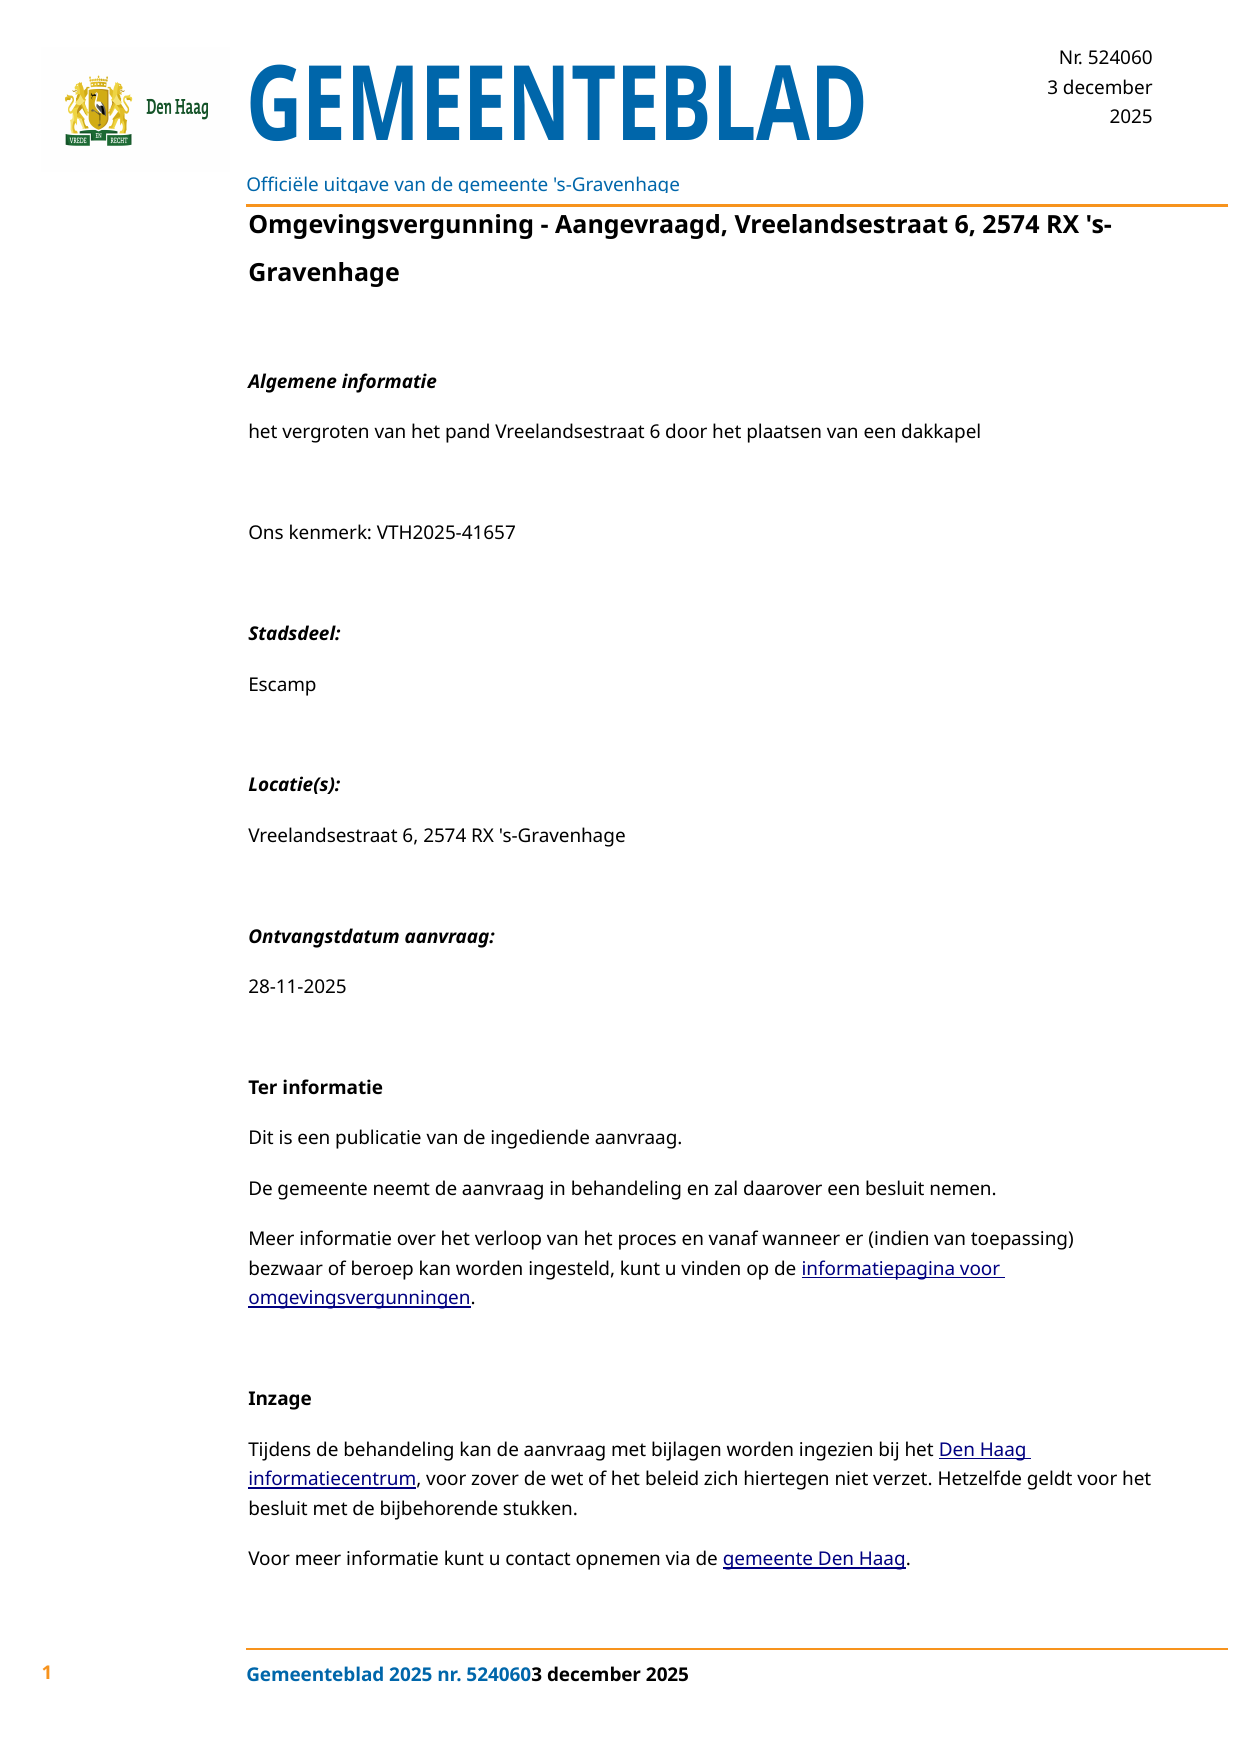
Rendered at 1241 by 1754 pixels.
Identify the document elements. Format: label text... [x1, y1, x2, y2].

text Ter informatie [248, 1074, 1152, 1100]
text Algemene informatie [248, 368, 1152, 394]
text Omgevingsvergunning - Aangevraagd, Vreelandsestraat 6, 2574 RX 's-Gravenhage [248, 207, 1152, 288]
text Meer informatie over het verloop van het proces en vanaf wanneer er (indien van toepassing) bezwaar of beroep kan worden ingesteld, kunt u vinden op de informatiepagina voor omgevingsvergunningen. [248, 1225, 1152, 1310]
text het vergroten van het pand Vreelandsestraat 6 door het plaatsen van een dakkapel [248, 419, 1152, 444]
text Ontvangstdatum aanvraag: [248, 923, 1152, 949]
text Voor meer informatie kunt u contact opnemen via de gemeente Den Haag. [248, 1545, 1152, 1571]
text Dit is een publicatie van de ingediende aanvraag. [248, 1124, 1152, 1150]
text Vreelandsestraat 6, 2574 RX 's-Gravenhage [248, 822, 1152, 848]
text Tijdens de behandeling kan de aanvraag met bijlagen worden ingezien bij het Den Haag informatiecentrum, voor zover de wet of het beleid zich hiertegen niet verzet. Hetzelfde geldt voor het besluit met de bijbehorende stukken. [248, 1436, 1152, 1521]
picture [41, 47, 231, 172]
text De gemeente neemt de aanvraag in behandeling en zal daarover een besluit nemen. [248, 1175, 1152, 1201]
text Inzage [248, 1385, 1152, 1411]
text Escamp [248, 671, 1152, 697]
text Locatie(s): [248, 772, 1152, 797]
text Ons kenmerk: VTH2025-41657 [248, 519, 1152, 545]
text Stadsdeel: [248, 620, 1152, 646]
text 28-11-2025 [248, 973, 1152, 999]
